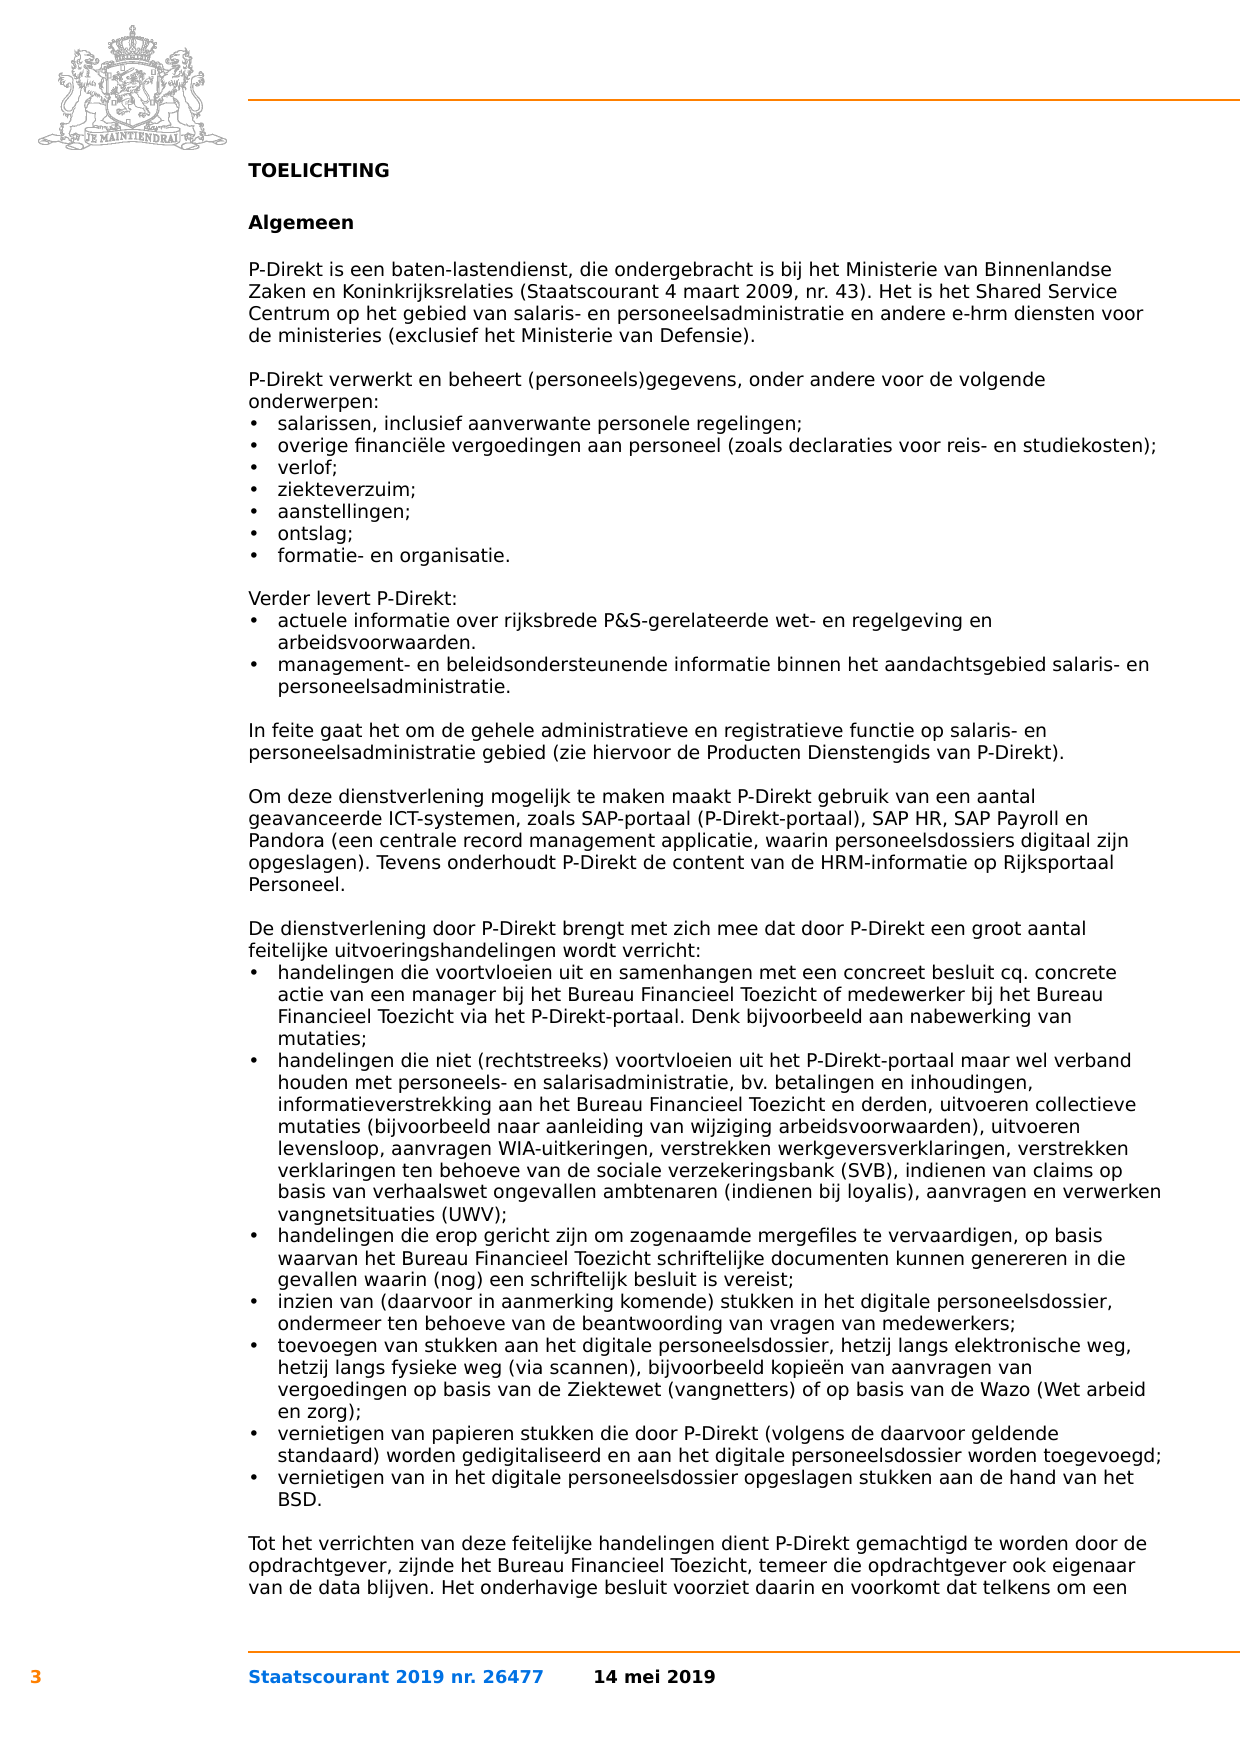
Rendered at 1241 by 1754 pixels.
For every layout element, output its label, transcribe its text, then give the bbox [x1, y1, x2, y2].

text • handelingen die niet (rechtstreeks) voortvloeien uit het P-Direkt-portaal maar wel verband houden met personeels- en salarisadministratie, bv. betalingen en inhoudingen, informatieverstrekking aan het Bureau Financieel Toezicht en derden, uitvoeren collectieve mutaties (bijvoorbeeld naar aanleiding van wijziging arbeidsvoorwaarden), uitvoeren levensloop, aanvragen WIA-uitkeringen, verstrekken werkgeversverklaringen, verstrekken verklaringen ten behoeve van de sociale verzekeringsbank (SVB), indienen van claims op basis van verhaalswet ongevallen ambtenaren (indienen bij loyalis), aanvragen en verwerken vangnetsituaties (UWV); [248, 1049, 1163, 1225]
text P-Direkt is een baten-lastendienst, die ondergebracht is bij het Ministerie van Binnenlandse Zaken en Koninkrijksrelaties (Staatscourant 4 maart 2009, nr. 43). Het is het Shared Service Centrum op het gebied van salaris- en personeelsadministratie en andere e-hrm diensten voor de ministeries (exclusief het Ministerie van Defensie). [248, 259, 1163, 347]
text • ontslag; [248, 522, 1163, 544]
text • handelingen die voortvloeien uit en samenhangen met een concreet besluit cq. concrete actie van een manager bij het Bureau Financieel Toezicht of medewerker bij het Bureau Financieel Toezicht via het P-Direkt-portaal. Denk bijvoorbeeld aan nabewerking van mutaties; [248, 962, 1163, 1049]
subtitle TOELICHTING [248, 160, 1163, 182]
text P-Direkt verwerkt en beheert (personeels)gegevens, onder andere voor de volgende onderwerpen: [248, 369, 1163, 413]
text • management- en beleidsondersteunende informatie binnen het aandachtsgebied salaris- en personeelsadministratie. [248, 654, 1163, 698]
text • vernietigen van in het digitale personeelsdossier opgeslagen stukken aan de hand van het BSD. [248, 1467, 1163, 1511]
text Tot het verrichten van deze feitelijke handelingen dient P-Direkt gemachtigd te worden door de opdrachtgever, zijnde het Bureau Financieel Toezicht, temeer die opdrachtgever ook eigenaar van de data blijven. Het onderhavige besluit voorziet daarin en voorkomt dat telkens om een [248, 1533, 1163, 1599]
text • handelingen die erop gericht zijn om zogenaamde mergefiles te vervaardigen, op basis waarvan het Bureau Financieel Toezicht schriftelijke documenten kunnen genereren in die gevallen waarin (nog) een schriftelijk besluit is vereist; [248, 1225, 1163, 1291]
text • overige financiële vergoedingen aan personeel (zoals declaraties voor reis- en studiekosten); [248, 434, 1163, 457]
text • inzien van (daarvoor in aanmerking komende) stukken in het digitale personeelsdossier, ondermeer ten behoeve van de beantwoording van vragen van medewerkers; [248, 1291, 1163, 1335]
text • ziekteverzuim; [248, 478, 1163, 501]
text • verlof; [248, 457, 1163, 478]
text • vernietigen van papieren stukken die door P-Direkt (volgens de daarvoor geldende standaard) worden gedigitaliseerd en aan het digitale personeelsdossier worden toegevoegd; [248, 1423, 1163, 1467]
text De dienstverlening door P-Direkt brengt met zich mee dat door P-Direkt een groot aantal feitelijke uitvoeringshandelingen wordt verricht: [248, 918, 1163, 962]
text • formatie- en organisatie. [248, 544, 1163, 566]
text • salarissen, inclusief aanverwante personele regelingen; [248, 413, 1163, 434]
text • toevoegen van stukken aan het digitale personeelsdossier, hetzij langs elektronische weg, hetzij langs fysieke weg (via scannen), bijvoorbeeld kopieën van aanvragen van vergoedingen op basis van de Ziektewet (vangnetters) of op basis van de Wazo (Wet arbeid en zorg); [248, 1335, 1163, 1423]
text Om deze dienstverlening mogelijk te maken maakt P-Direkt gebruik van een aantal geavanceerde ICT-systemen, zoals SAP-portaal (P-Direkt-portaal), SAP HR, SAP Payroll en Pandora (een centrale record management applicatie, waarin personeelsdossiers digitaal zijn opgeslagen). Tevens onderhoudt P-Direkt de content van de HRM-informatie op Rijksportaal Personeel. [248, 786, 1163, 896]
text • aanstellingen; [248, 501, 1163, 522]
picture [38, 25, 227, 150]
text • actuele informatie over rijksbrede P&S-gerelateerde wet- en regelgeving en arbeidsvoorwaarden. [248, 610, 1163, 654]
text Verder levert P-Direkt: [248, 588, 1163, 610]
subtitle Algemeen [248, 212, 1163, 234]
text In feite gaat het om de gehele administratieve en registratieve functie op salaris- en personeelsadministratie gebied (zie hiervoor de Producten Dienstengids van P-Direkt). [248, 720, 1163, 764]
